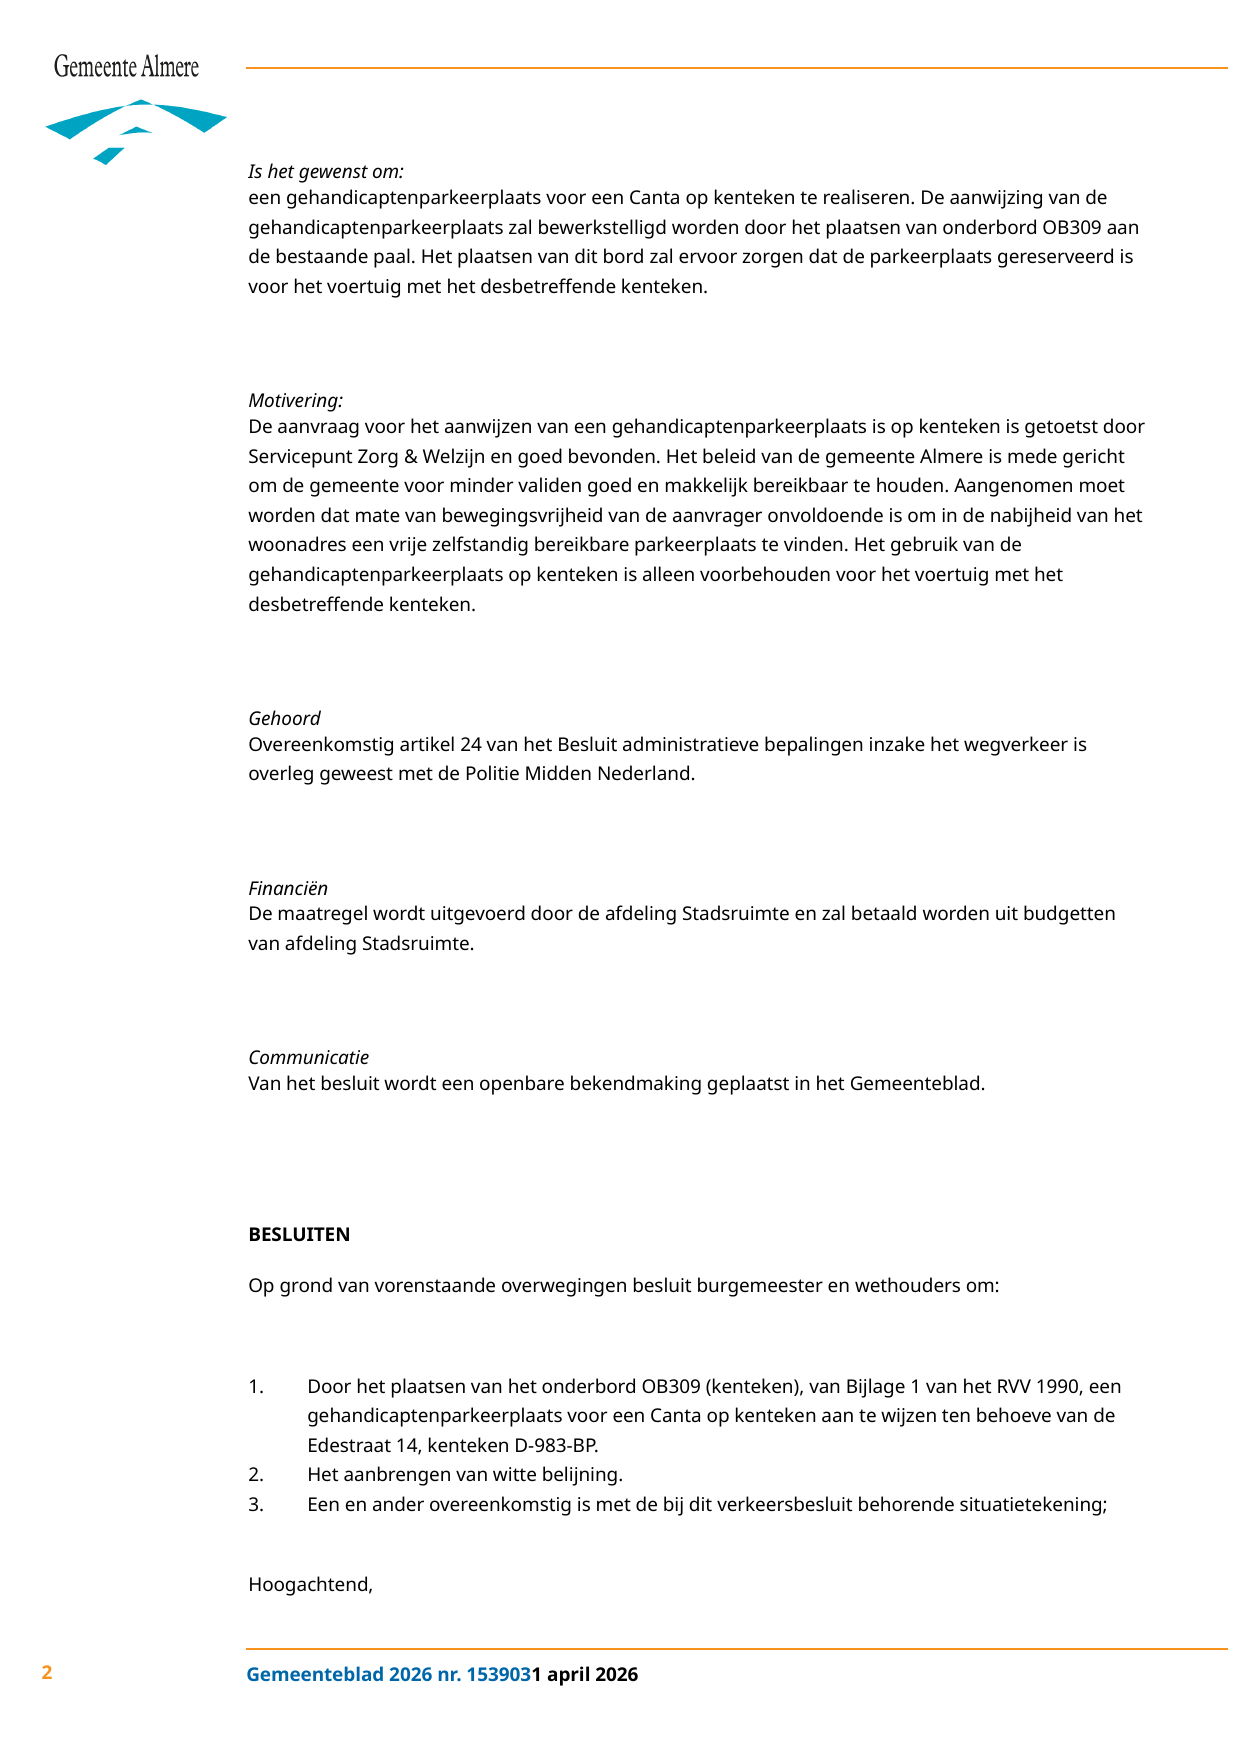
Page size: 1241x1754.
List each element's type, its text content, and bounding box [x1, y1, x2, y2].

text Motivering: [248, 388, 1152, 413]
text Is het gewenst om: [248, 159, 1152, 184]
list Een en ander overeenkomstig is met de bij dit verkeersbesluit behorende situatietekening; [248, 1491, 1152, 1517]
text Hoogachtend, [248, 1571, 1152, 1597]
text een gehandicaptenparkeerplaats voor een Canta op kenteken te realiseren. De aanwijzing van de gehandicaptenparkeerplaats zal bewerkstelligd worden door het plaatsen van onderbord OB309 aan de bestaande paal. Het plaatsen van dit bord zal ervoor zorgen dat de parkeerplaats gereserveerd is voor het voertuig met het desbetreffende kenteken. [248, 184, 1152, 299]
list Het aanbrengen van witte belijning. [248, 1462, 1152, 1487]
text Van het besluit wordt een openbare bekendmaking geplaatst in het Gemeenteblad. [248, 1070, 1152, 1096]
list Door het plaatsen van het onderbord OB309 (kenteken), van Bijlage 1 van het RVV 1990, een gehandicaptenparkeerplaats voor een Canta op kenteken aan te wijzen ten behoeve van de Edestraat 14, kenteken D-983-BP. [248, 1373, 1152, 1458]
text Gehoord [248, 705, 1152, 731]
text De maatregel wordt uitgevoerd door de afdeling Stadsruimte en zal betaald worden uit budgetten van afdeling Stadsruimte. [248, 901, 1152, 956]
text Financiën [248, 875, 1152, 901]
text De aanvraag voor het aanwijzen van een gehandicaptenparkeerplaats is op kenteken is getoetst door Servicepunt Zorg & Welzijn en goed bevonden. Het beleid van de gemeente Almere is mede gericht om de gemeente voor minder validen goed en makkelijk bereikbaar te houden. Aangenomen moet worden dat mate van bewegingsvrijheid van de aanvrager onvoldoende is om in de nabijheid van het woonadres een vrije zelfstandig bereikbare parkeerplaats te vinden. Het gebruik van de gehandicaptenparkeerplaats op kenteken is alleen voorbehouden voor het voertuig met het desbetreffende kenteken. [248, 413, 1152, 617]
text BESLUITEN [248, 1222, 1152, 1247]
text Communicatie [248, 1044, 1152, 1070]
picture [41, 47, 231, 172]
text Overeenkomstig artikel 24 van het Besluit administratieve bepalingen inzake het wegverkeer is overleg geweest met de Politie Midden Nederland. [248, 731, 1152, 786]
text Op grond van vorenstaande overwegingen besluit burgemeester en wethouders om: [248, 1272, 1152, 1298]
